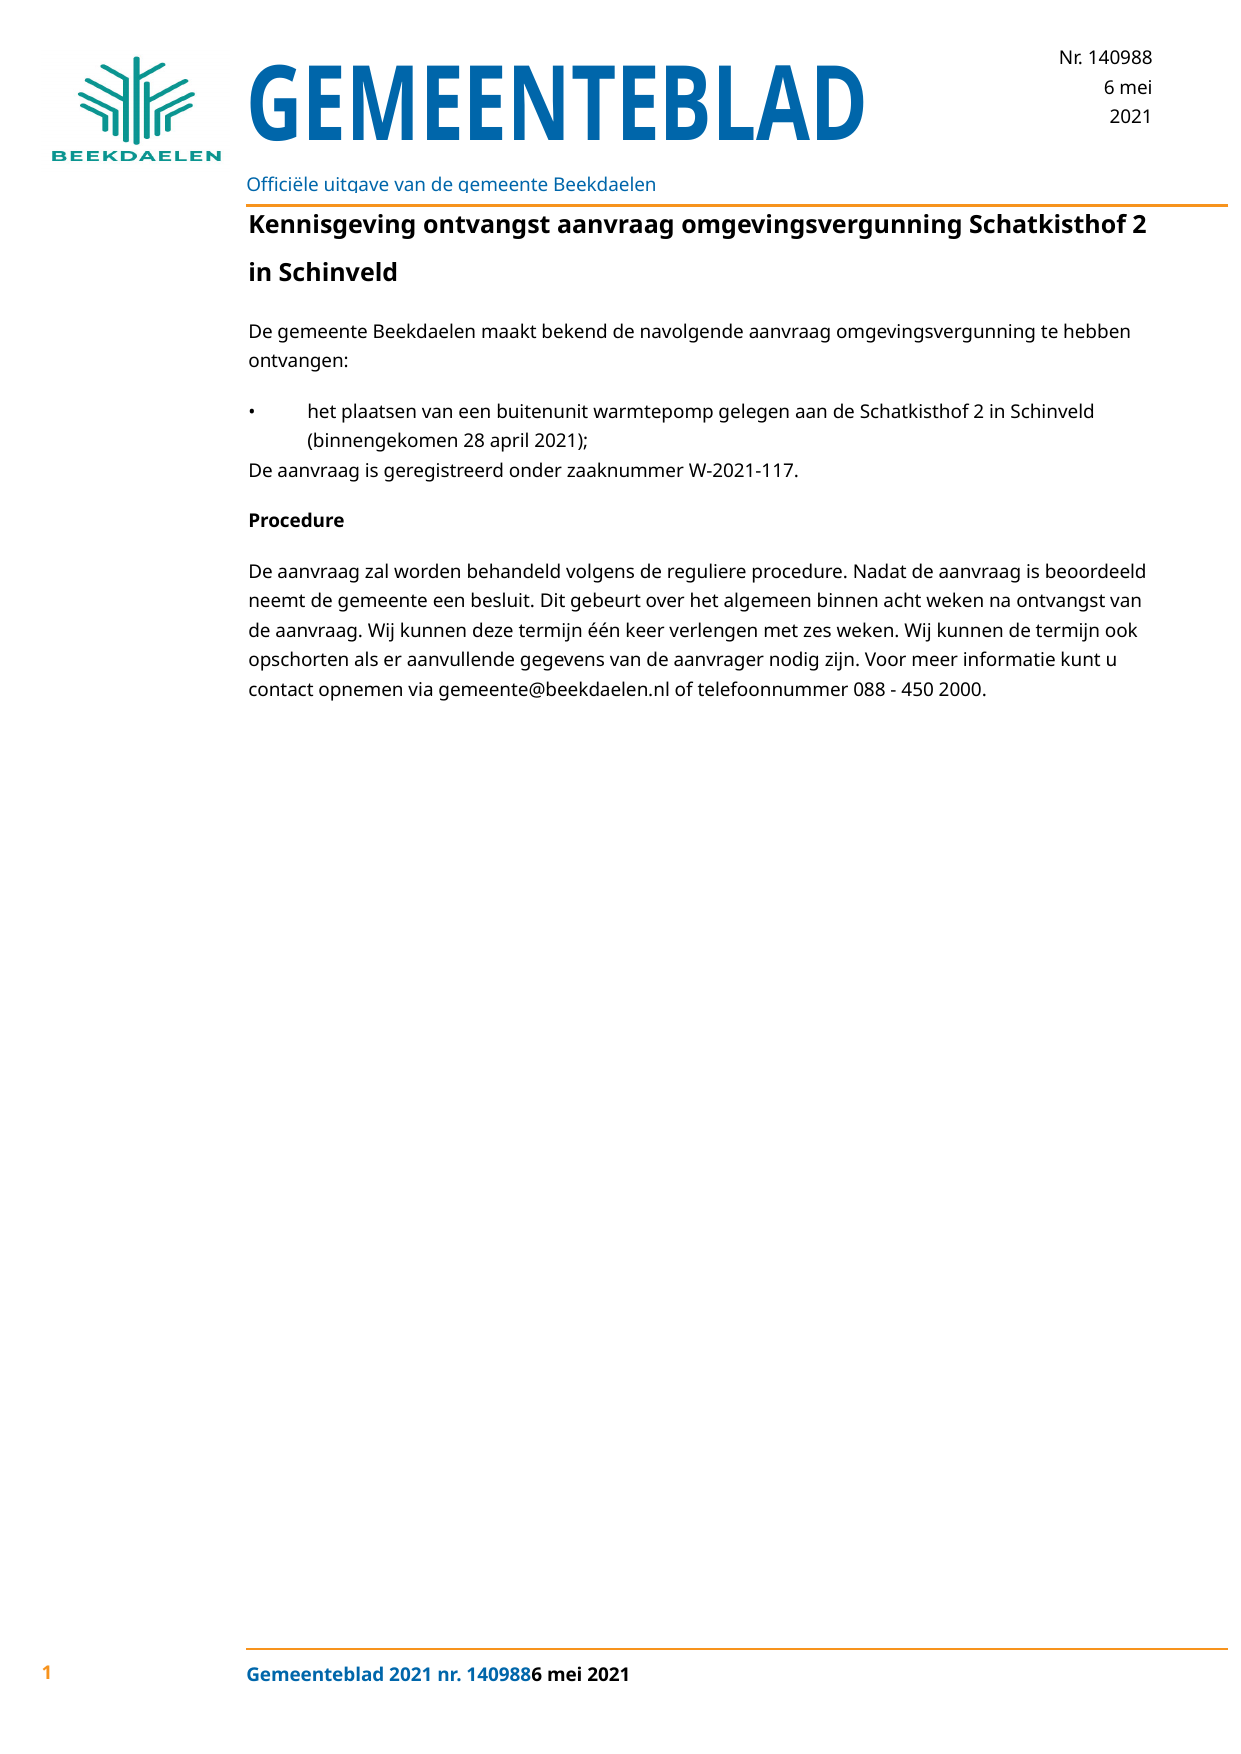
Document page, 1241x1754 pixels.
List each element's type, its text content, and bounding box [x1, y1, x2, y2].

list het plaatsen van een buitenunit warmtepomp gelegen aan de Schatkisthof 2 in Schinveld (binnengekomen 28 april 2021); [248, 398, 1152, 453]
text De aanvraag is geregistreerd onder zaaknummer W-2021-117. [248, 457, 1152, 483]
text Procedure [248, 507, 1152, 533]
text De aanvraag zal worden behandeld volgens de reguliere procedure. Nadat de aanvraag is beoordeeld neemt de gemeente een besluit. Dit gebeurt over het algemeen binnen acht weken na ontvangst van de aanvraag. Wij kunnen deze termijn één keer verlengen met zes weken. Wij kunnen de termijn ook opschorten als er aanvullende gegevens van de aanvrager nodig zijn. Voor meer informatie kunt u contact opnemen via gemeente@beekdaelen.nl of telefoonnummer 088 - 450 2000. [248, 558, 1152, 702]
picture [41, 47, 231, 172]
text De gemeente Beekdaelen maakt bekend de navolgende aanvraag omgevingsvergunning te hebben ontvangen: [248, 318, 1152, 373]
text Kennisgeving ontvangst aanvraag omgevingsvergunning Schatkisthof 2 in Schinveld [248, 207, 1152, 288]
